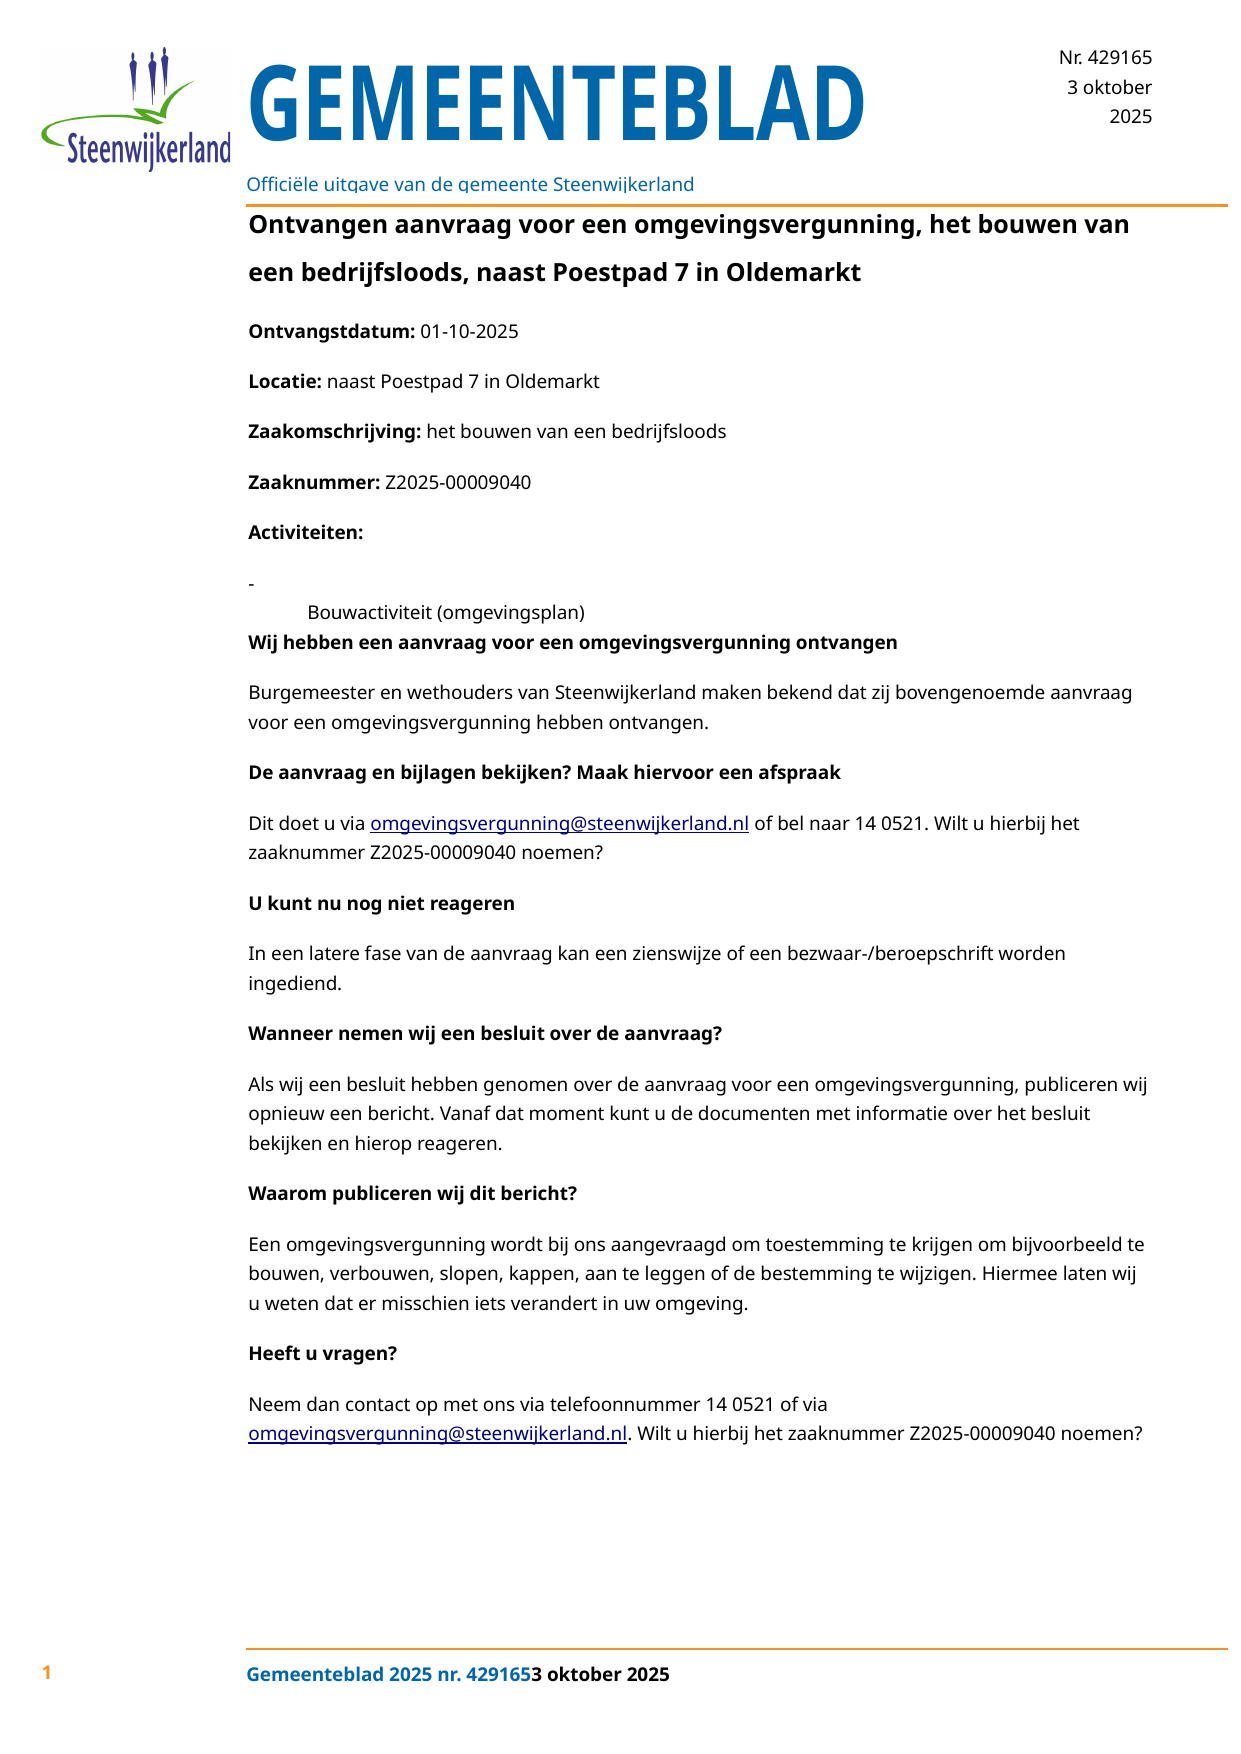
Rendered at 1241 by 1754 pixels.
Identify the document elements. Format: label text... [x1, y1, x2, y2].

text Zaakomschrijving: het bouwen van een bedrijfsloods [248, 419, 1152, 444]
text Locatie: naast Poestpad 7 in Oldemarkt [248, 368, 1152, 394]
text Ontvangen aanvraag voor een omgevingsvergunning, het bouwen van een bedrijfsloods, naast Poestpad 7 in Oldemarkt [248, 207, 1152, 288]
text Een omgevingsvergunning wordt bij ons aangevraagd om toestemming te krijgen om bijvoorbeeld te bouwen, verbouwen, slopen, kappen, aan te leggen of de bestemming te wijzigen. Hiermee laten wij u weten dat er misschien iets verandert in uw omgeving. [248, 1231, 1152, 1316]
text Burgemeester en wethouders van Steenwijkerland maken bekend dat zij bovengenoemde aanvraag voor een omgevingsvergunning hebben ontvangen. [248, 679, 1152, 735]
text Wanneer nemen wij een besluit over de aanvraag? [248, 1020, 1152, 1046]
text De aanvraag en bijlagen bekijken? Maak hiervoor een afspraak [248, 759, 1152, 785]
text Ontvangstdatum: 01-10-2025 [248, 318, 1152, 344]
text U kunt nu nog niet reageren [248, 890, 1152, 916]
text In een latere fase van de aanvraag kan een zienswijze of een bezwaar-/beroepschrift worden ingediend. [248, 940, 1152, 996]
text Waarom publiceren wij dit bericht? [248, 1180, 1152, 1206]
text Activiteiten: [248, 519, 1152, 545]
text Heeft u vragen? [248, 1340, 1152, 1366]
text Als wij een besluit hebben genomen over de aanvraag voor een omgevingsvergunning, publiceren wij opnieuw een bericht. Vanaf dat moment kunt u de documenten met informatie over het besluit bekijken en hierop reageren. [248, 1071, 1152, 1156]
text Zaaknummer: Z2025-00009040 [248, 469, 1152, 495]
picture [41, 47, 231, 172]
text Neem dan contact op met ons via telefoonnummer 14 0521 of via omgevingsvergunning@steenwijkerland.nl. Wilt u hierbij het zaaknummer Z2025-00009040 noemen? [248, 1391, 1152, 1446]
text Wij hebben een aanvraag voor een omgevingsvergunning ontvangen [248, 629, 1152, 655]
list Bouwactiviteit (omgevingsplan) [248, 599, 1152, 625]
text Dit doet u via omgevingsvergunning@steenwijkerland.nl of bel naar 14 0521. Wilt u hierbij het zaaknummer Z2025-00009040 noemen? [248, 810, 1152, 865]
